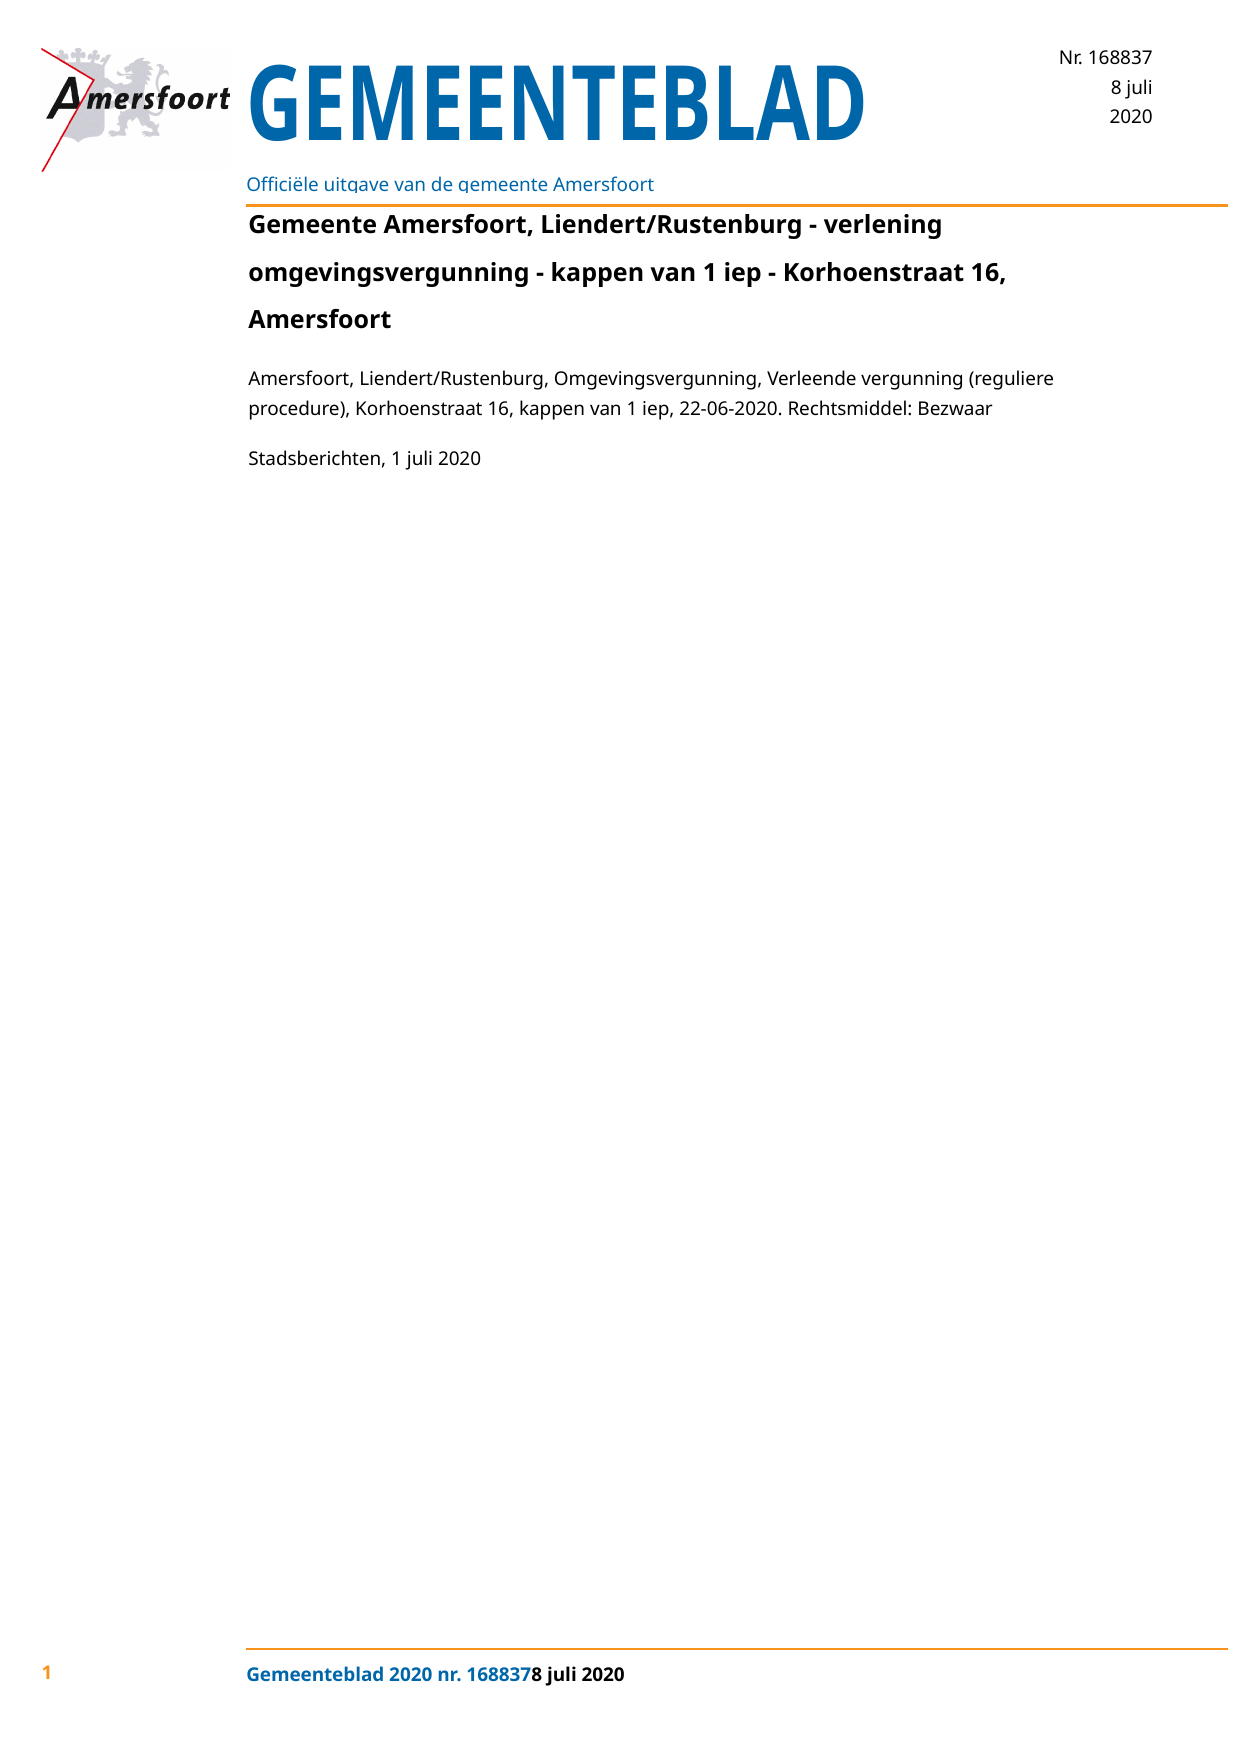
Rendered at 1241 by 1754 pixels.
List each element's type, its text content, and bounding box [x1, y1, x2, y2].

text Amersfoort, Liendert/Rustenburg, Omgevingsvergunning, Verleende vergunning (reguliere procedure), Korhoenstraat 16, kappen van 1 iep, 22-06-2020. Rechtsmiddel: Bezwaar [248, 366, 1152, 421]
text Stadsberichten, 1 juli 2020 [248, 446, 1152, 471]
picture [41, 47, 231, 172]
text Gemeente Amersfoort, Liendert/Rustenburg - verlening omgevingsvergunning - kappen van 1 iep - Korhoenstraat 16, Amersfoort [248, 207, 1152, 336]
